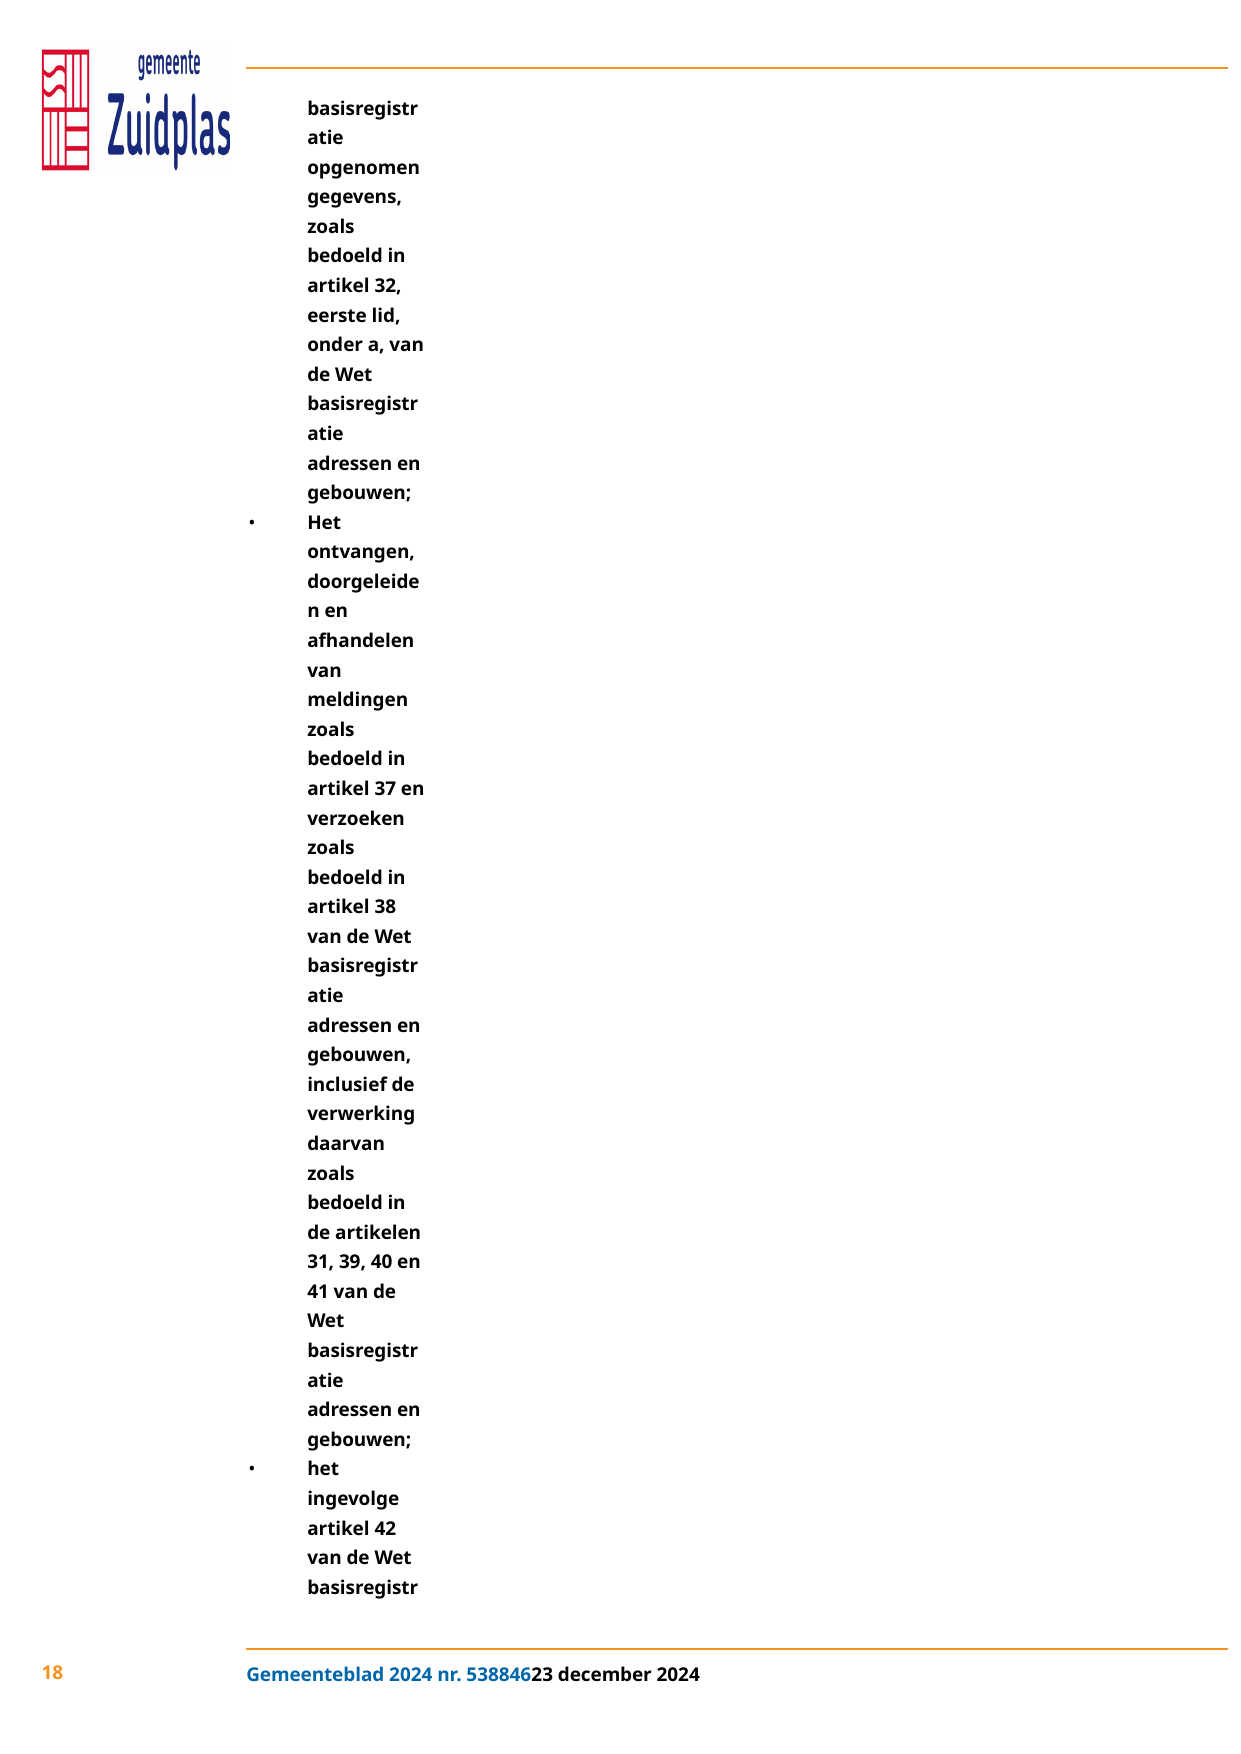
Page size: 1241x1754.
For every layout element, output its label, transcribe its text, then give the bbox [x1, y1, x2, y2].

table_cell [429, 95, 609, 1600]
table_cell [790, 95, 971, 1600]
picture [41, 47, 231, 172]
table_cell [971, 95, 1152, 1600]
table_cell basisregistratie opgenomen gegevens, zoals bedoeld in artikel 32, eerste lid, onder a, van de Wet basisregistratie adressen en gebouwen; Het ontvangen, doorgeleiden en afhandelen van meldingen zoals bedoeld in artikel 37 en verzoeken zoals bedoeld in artikel 38 van de Wet basisregistratie adressen en gebouwen, inclusief de verwerking daarvan zoals bedoeld in de artikelen 31, 39, 40 en 41 van de Wet basisregistratie adressen en gebouwen; het ingevolge artikel 42 van de Wet basisregistr [248, 95, 429, 1600]
table_cell [609, 95, 790, 1600]
